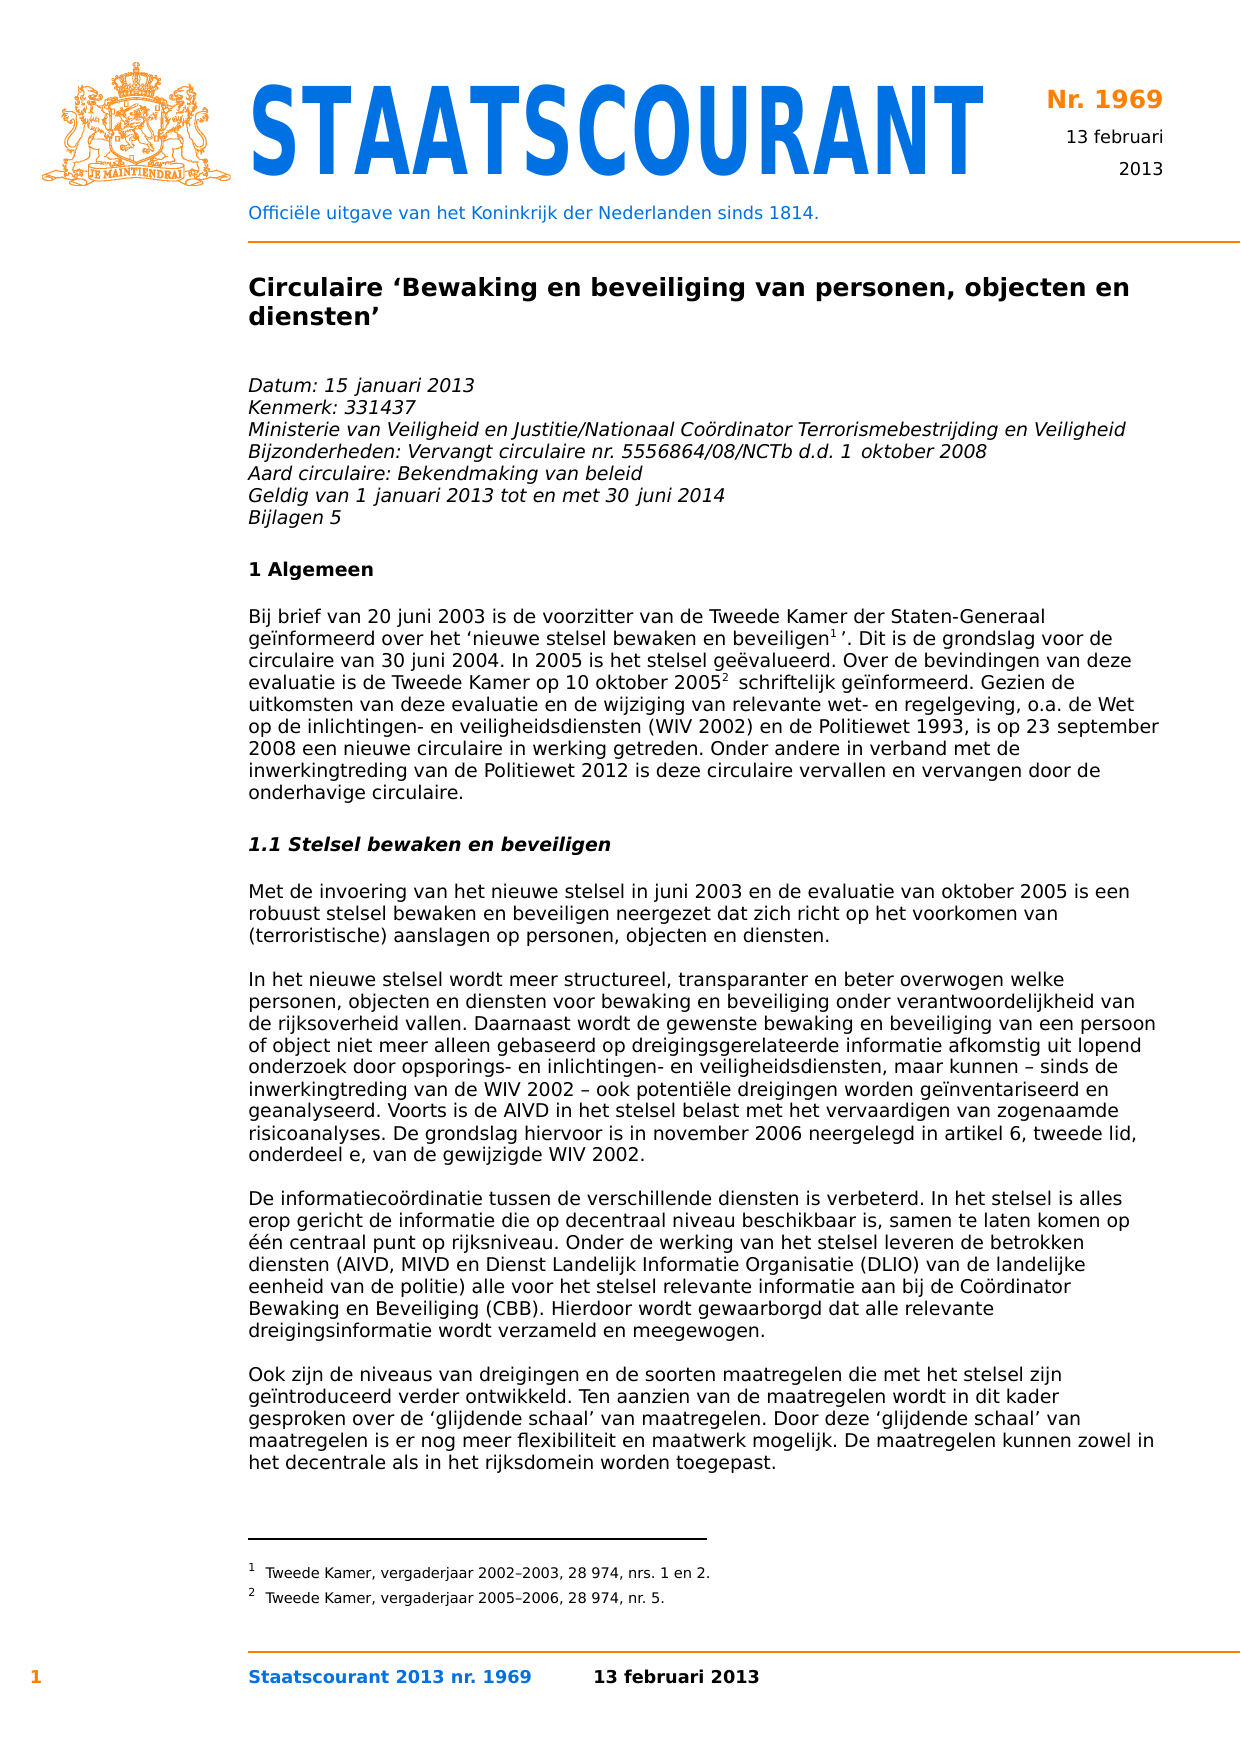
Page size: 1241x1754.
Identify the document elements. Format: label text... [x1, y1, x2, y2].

subtitle 1 Algemeen [248, 559, 1163, 581]
table_header STAATSCOURANT [248, 62, 998, 203]
text Bijlagen 5 [248, 507, 1163, 529]
table_cell Officiële uitgave van het Koninkrijk der Nederlanden sinds 1814. [248, 203, 1240, 241]
subtitle 1.1 Stelsel bewaken en beveiligen [248, 834, 1163, 856]
text Datum: 15 januari 2013 [248, 375, 1163, 397]
subtitle Circulaire ‘Bewaking en beveiliging van personen, objecten en diensten’ [248, 273, 1163, 331]
text De informatiecoördinatie tussen de verschillende diensten is verbeterd. In het stelsel is alles erop gericht de informatie die op decentraal niveau beschikbaar is, samen te laten komen op één centraal punt op rijksniveau. Onder de werking van het stelsel leveren de betrokken diensten (AIVD, MIVD en Dienst Landelijk Informatie Organisatie (DLIO) van de landelijke eenheid van de politie) alle voor het stelsel relevante informatie aan bij de Coördinator Bewaking en Beveiliging (CBB). Hierdoor wordt gewaarborgd dat alle relevante dreigingsinformatie wordt verzameld en meegewogen. [248, 1188, 1163, 1342]
text Ministerie van Veiligheid en Justitie/Nationaal Coördinator Terrorismebestrijding en Veiligheid [248, 419, 1163, 441]
text Bijzonderheden: Vervangt circulaire nr. 5556864/08/NCTb d.d. 1 oktober 2008 [248, 441, 1163, 463]
text Ook zijn de niveaus van dreigingen en de soorten maatregelen die met het stelsel zijn geïntroduceerd verder ontwikkeld. Ten aanzien van de maatregelen wordt in dit kader gesproken over de ‘glijdende schaal’ van maatregelen. Door deze ‘glijdende schaal’ van maatregelen is er nog meer flexibiliteit en maatwerk mogelijk. De maatregelen kunnen zowel in het decentrale als in het rijksdomein worden toegepast. [248, 1364, 1163, 1474]
table_header [25, 62, 248, 241]
text Geldig van 1 januari 2013 tot en met 30 juni 2014 [248, 485, 1163, 507]
text Aard circulaire: Bekendmaking van beleid [248, 463, 1163, 485]
text Met de invoering van het nieuwe stelsel in juni 2003 en de evaluatie van oktober 2005 is een robuust stelsel bewaken en beveiligen neergezet dat zich richt op het voorkomen van (terroristische) aanslagen op personen, objecten en diensten. [248, 881, 1163, 947]
text Bij brief van 20 juni 2003 is de voorzitter van de Tweede Kamer der Staten-Generaal geïnformeerd over het ‘nieuwe stelsel bewaken en beveiligen’. Dit is de grondslag voor de circulaire van 30 juni 2004. In 2005 is het stelsel geëvalueerd. Over de bevindingen van deze evaluatie is de Tweede Kamer op 10 oktober 2005 schriftelijk geïnformeerd. Gezien de uitkomsten van deze evaluatie en de wijziging van relevante wet- en regelgeving, o.a. de Wet op de inlichtingen- en veiligheidsdiensten (WIV 2002) en de Politiewet 1993, is op 23 september 2008 een nieuwe circulaire in werking getreden. Onder andere in verband met de inwerkingtreding van de Politiewet 2012 is deze circulaire vervallen en vervangen door de onderhavige circulaire. [248, 606, 1163, 804]
table_cell 13 februari [998, 121, 1240, 153]
table_cell 2013 [998, 153, 1240, 203]
text Kenmerk: 331437 [248, 397, 1163, 419]
text Tweede Kamer, vergaderjaar 2005–2006, 28 974, nr. 5. [248, 1586, 1163, 1608]
picture [41, 62, 231, 186]
text In het nieuwe stelsel wordt meer structureel, transparanter en beter overwogen welke personen, objecten en diensten voor bewaking en beveiliging onder verantwoordelijkheid van de rijksoverheid vallen. Daarnaast wordt de gewenste bewaking en beveiliging van een persoon of object niet meer alleen gebaseerd op dreigingsgerelateerde informatie afkomstig uit lopend onderzoek door opsporings- en inlichtingen- en veiligheidsdiensten, maar kunnen – sinds de inwerkingtreding van de WIV 2002 – ook potentiële dreigingen worden geïnventariseerd en geanalyseerd. Voorts is de AIVD in het stelsel belast met het vervaardigen van zogenaamde risicoanalyses. De grondslag hiervoor is in november 2006 neergelegd in artikel 6, tweede lid, onderdeel e, van de gewijzigde WIV 2002. [248, 968, 1163, 1166]
table_header Nr. 1969 [998, 62, 1240, 121]
text Tweede Kamer, vergaderjaar 2002–2003, 28 974, nrs. 1 en 2. [248, 1561, 1163, 1583]
